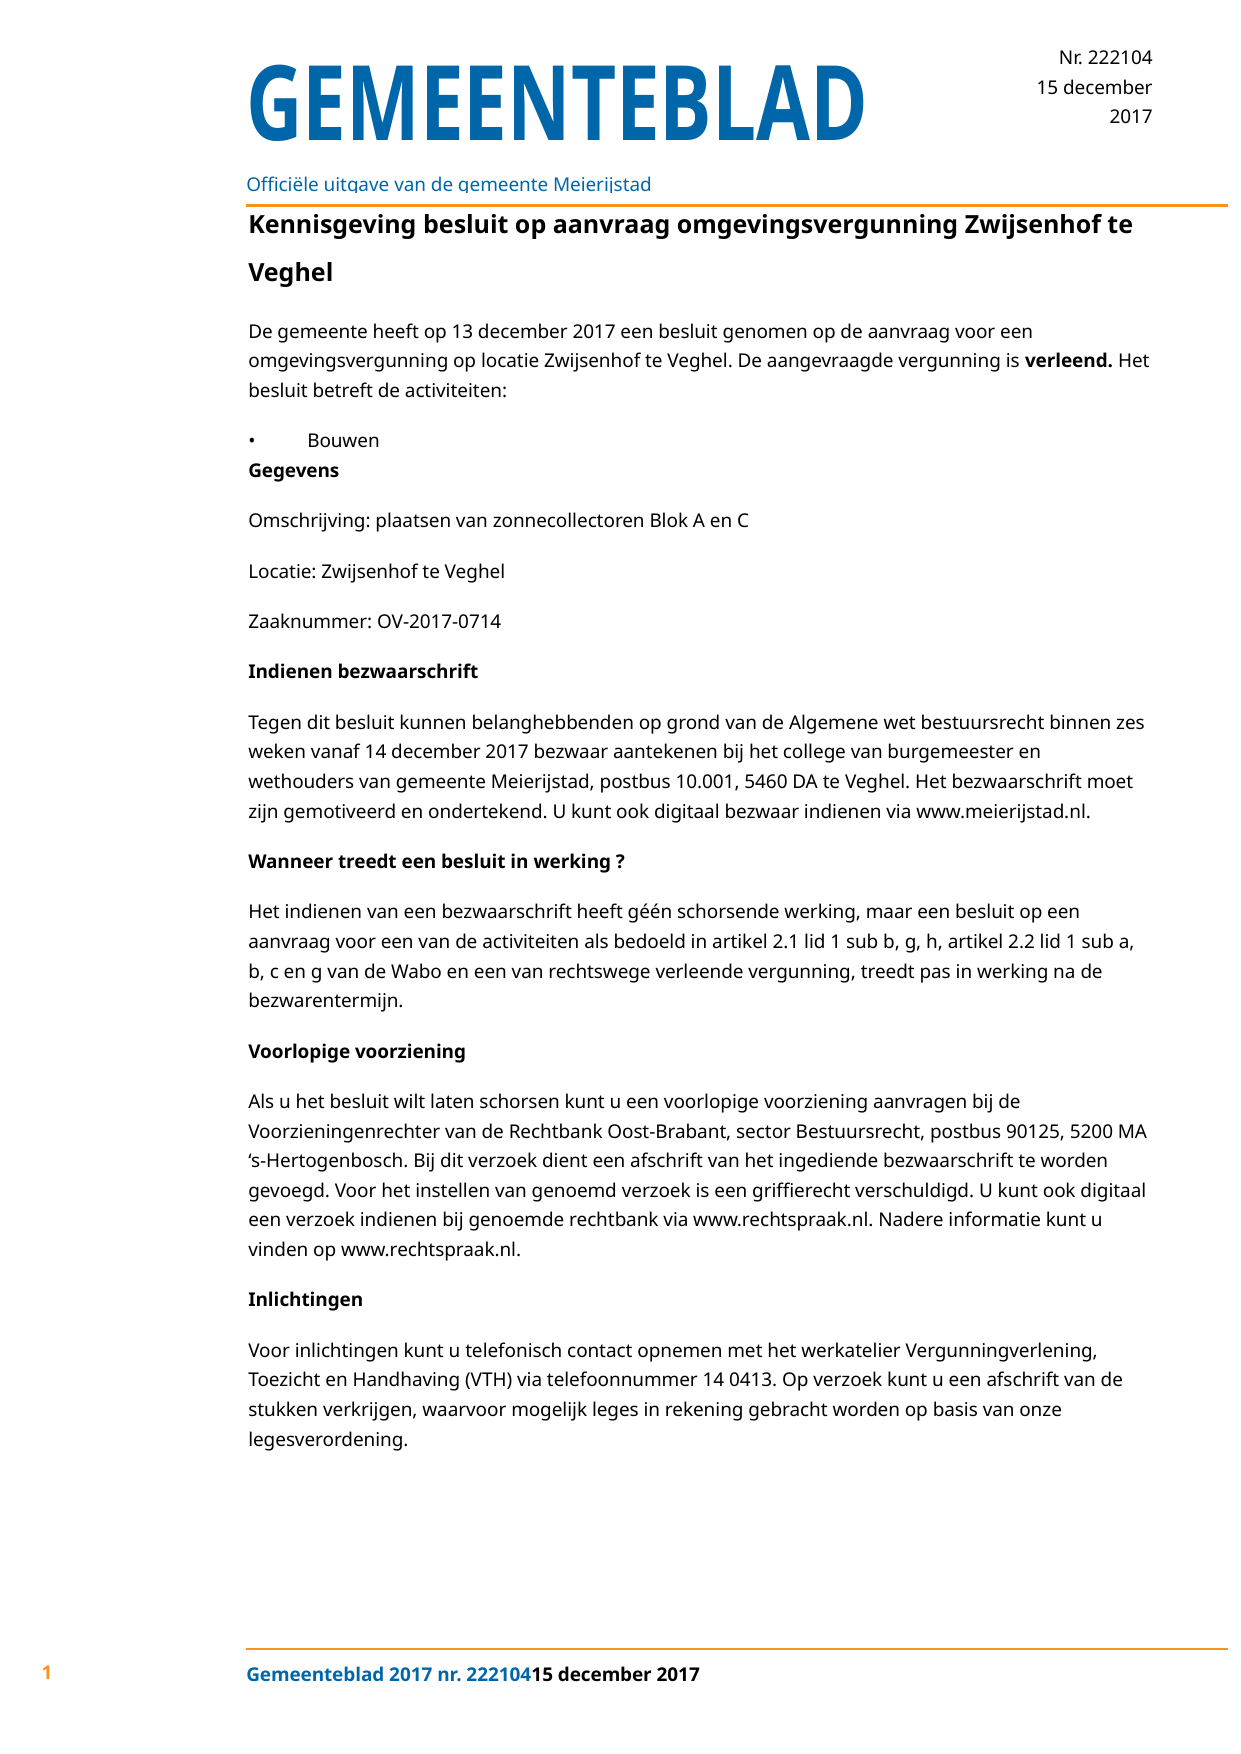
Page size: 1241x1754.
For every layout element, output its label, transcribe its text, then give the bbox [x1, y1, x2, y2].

text Voor inlichtingen kunt u telefonisch contact opnemen met het werkatelier Vergunningverlening, Toezicht en Handhaving (VTH) via telefoonnummer 14 0413. Op verzoek kunt u een afschrift van de stukken verkrijgen, waarvoor mogelijk leges in rekening gebracht worden op basis van onze legesverordening. [248, 1337, 1152, 1452]
text Gegevens [248, 457, 1152, 483]
text Voorlopige voorziening [248, 1038, 1152, 1064]
text De gemeente heeft op 13 december 2017 een besluit genomen op de aanvraag voor een omgevingsvergunning op locatie Zwijsenhof te Veghel. De aangevraagde vergunning is verleend. Het besluit betreft de activiteiten: [248, 318, 1152, 403]
text Als u het besluit wilt laten schorsen kunt u een voorlopige voorziening aanvragen bij de Voorzieningenrechter van de Rechtbank Oost-Brabant, sector Bestuursrecht, postbus 90125, 5200 MA ‘s-Hertogenbosch. Bij dit verzoek dient een afschrift van het ingediende bezwaarschrift te worden gevoegd. Voor het instellen van genoemd verzoek is een griffierecht verschuldigd. U kunt ook digitaal een verzoek indienen bij genoemde rechtbank via www.rechtspraak.nl. Nadere informatie kunt u vinden op www.rechtspraak.nl. [248, 1088, 1152, 1262]
text Tegen dit besluit kunnen belanghebbenden op grond van de Algemene wet bestuursrecht binnen zes weken vanaf 14 december 2017 bezwaar aantekenen bij het college van burgemeester en wethouders van gemeente Meierijstad, postbus 10.001, 5460 DA te Veghel. Het bezwaarschrift moet zijn gemotiveerd en ondertekend. U kunt ook digitaal bezwaar indienen via www.meierijstad.nl. [248, 709, 1152, 824]
picture [41, 47, 231, 172]
text Omschrijving: plaatsen van zonnecollectoren Blok A en C [248, 507, 1152, 533]
text Kennisgeving besluit op aanvraag omgevingsvergunning Zwijsenhof te Veghel [248, 207, 1152, 288]
list Bouwen [248, 427, 1152, 453]
text Het indienen van een bezwaarschrift heeft géén schorsende werking, maar een besluit op een aanvraag voor een van de activiteiten als bedoeld in artikel 2.1 lid 1 sub b, g, h, artikel 2.2 lid 1 sub a, b, c en g van de Wabo en een van rechtswege verleende vergunning, treedt pas in werking na de bezwarentermijn. [248, 899, 1152, 1013]
text Zaaknummer: OV-2017-0714 [248, 608, 1152, 634]
text Wanneer treedt een besluit in werking ? [248, 848, 1152, 874]
text Indienen bezwaarschrift [248, 659, 1152, 684]
text Inlichtingen [248, 1287, 1152, 1312]
text Locatie: Zwijsenhof te Veghel [248, 558, 1152, 584]
